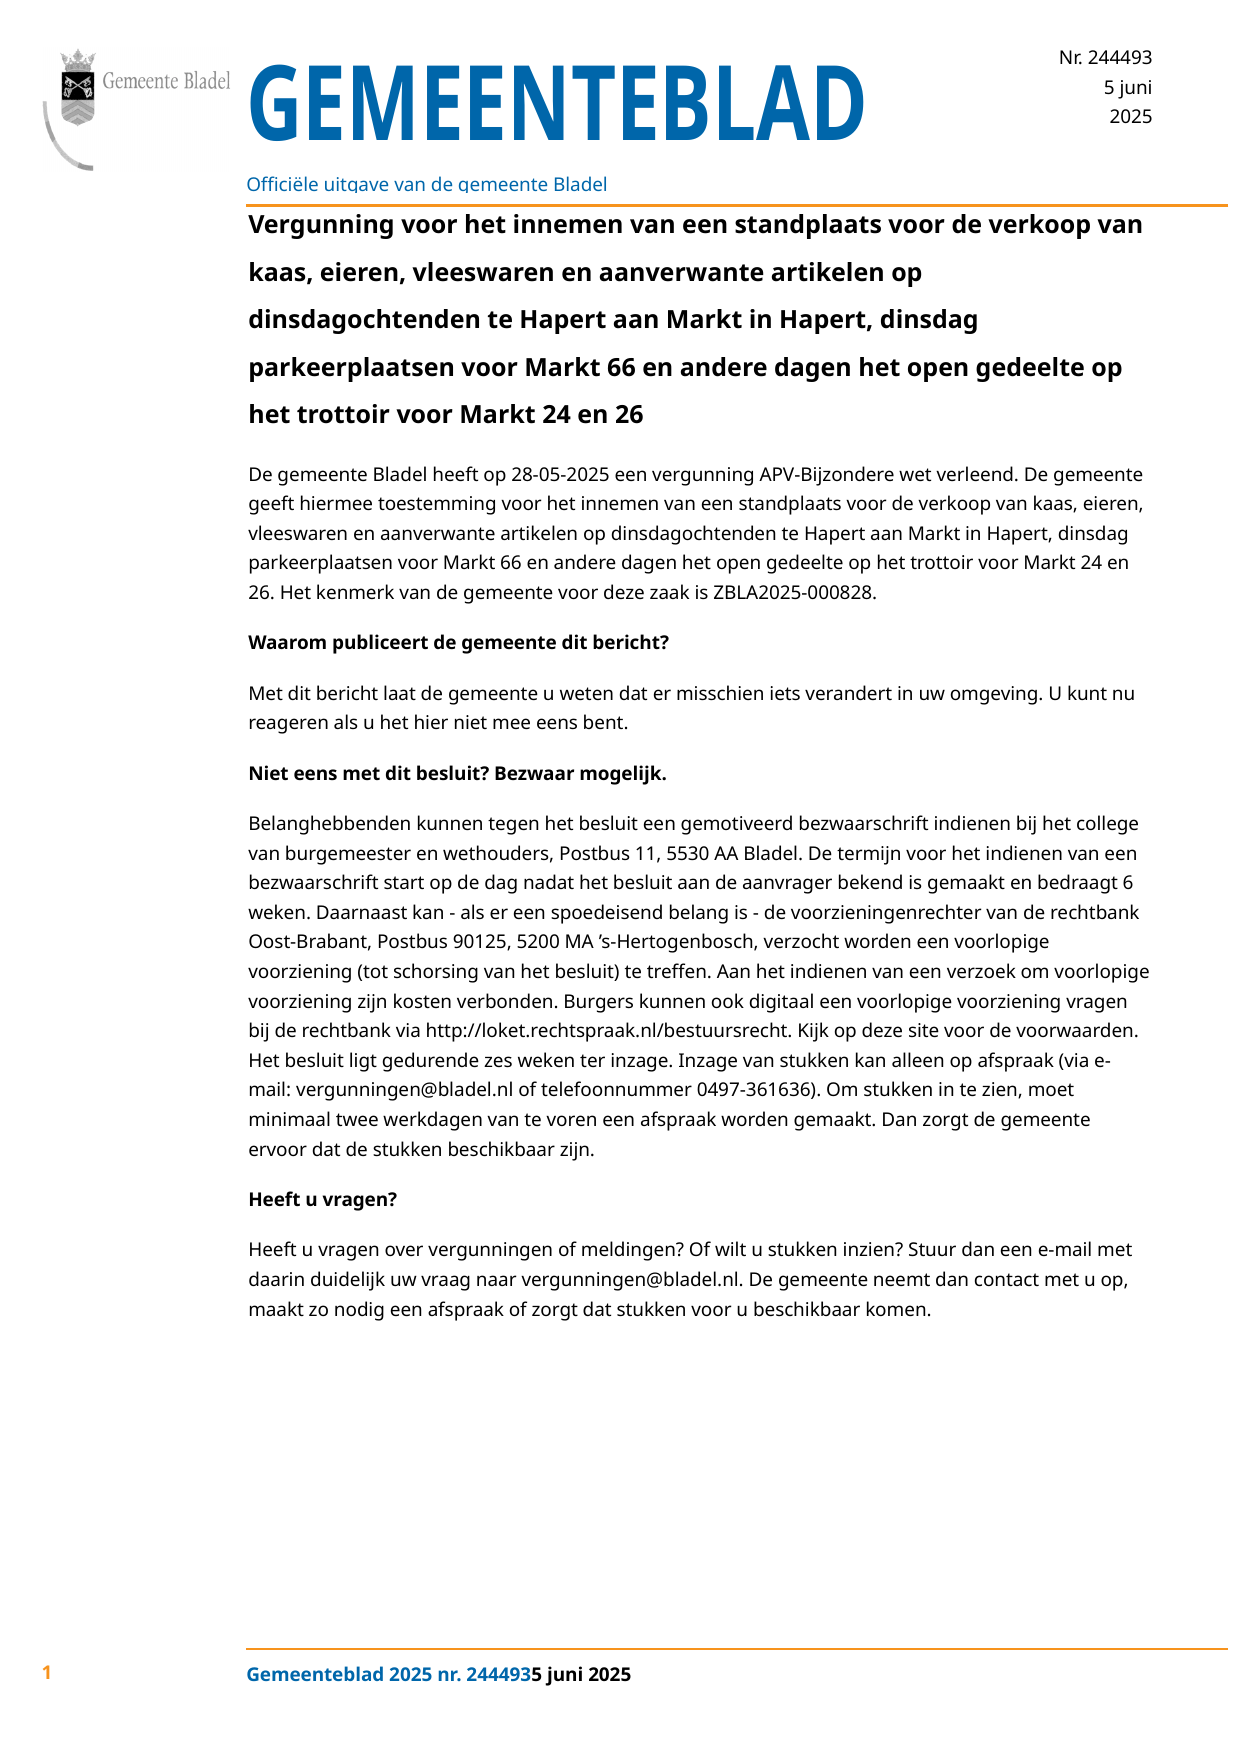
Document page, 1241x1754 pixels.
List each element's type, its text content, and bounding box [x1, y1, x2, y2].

text Met dit bericht laat de gemeente u weten dat er misschien iets verandert in uw omgeving. U kunt nu reageren als u het hier niet mee eens bent. [248, 680, 1152, 735]
text Belanghebbenden kunnen tegen het besluit een gemotiveerd bezwaarschrift indienen bij het college van burgemeester en wethouders, Postbus 11, 5530 AA Bladel. De termijn voor het indienen van een bezwaarschrift start op de dag nadat het besluit aan de aanvrager bekend is gemaakt en bedraagt 6 weken. Daarnaast kan - als er een spoedeisend belang is - de voorzieningenrechter van de rechtbank Oost-Brabant, Postbus 90125, 5200 MA ’s-Hertogenbosch, verzocht worden een voorlopige voorziening (tot schorsing van het besluit) te treffen. Aan het indienen van een verzoek om voorlopige voorziening zijn kosten verbonden. Burgers kunnen ook digitaal een voorlopige voorziening vragen bij de rechtbank via http://loket.rechtspraak.nl/bestuursrecht. Kijk op deze site voor de voorwaarden. Het besluit ligt gedurende zes weken ter inzage. Inzage van stukken kan alleen op afspraak (via e-mail: vergunningen@bladel.nl of telefoonnummer 0497-361636). Om stukken in te zien, moet minimaal twee werkdagen van te voren een afspraak worden gemaakt. Dan zorgt de gemeente ervoor dat de stukken beschikbaar zijn. [248, 810, 1152, 1161]
picture [41, 47, 231, 172]
text Heeft u vragen? [248, 1186, 1152, 1212]
text Niet eens met dit besluit? Bezwaar mogelijk. [248, 760, 1152, 786]
text Waarom publiceert de gemeente dit bericht? [248, 629, 1152, 655]
text Vergunning voor het innemen van een standplaats voor de verkoop van kaas, eieren, vleeswaren en aanverwante artikelen op dinsdagochtenden te Hapert aan Markt in Hapert, dinsdag parkeerplaatsen voor Markt 66 en andere dagen het open gedeelte op het trottoir voor Markt 24 en 26 [248, 207, 1152, 431]
text De gemeente Bladel heeft op 28-05-2025 een vergunning APV-Bijzondere wet verleend. De gemeente geeft hiermee toestemming voor het innemen van een standplaats voor de verkoop van kaas, eieren, vleeswaren en aanverwante artikelen op dinsdagochtenden te Hapert aan Markt in Hapert, dinsdag parkeerplaatsen voor Markt 66 en andere dagen het open gedeelte op het trottoir voor Markt 24 en 26. Het kenmerk van de gemeente voor deze zaak is ZBLA2025-000828. [248, 461, 1152, 605]
text Heeft u vragen over vergunningen of meldingen? Of wilt u stukken inzien? Stuur dan een e-mail met daarin duidelijk uw vraag naar vergunningen@bladel.nl. De gemeente neemt dan contact met u op, maakt zo nodig een afspraak of zorgt dat stukken voor u beschikbaar komen. [248, 1237, 1152, 1321]
